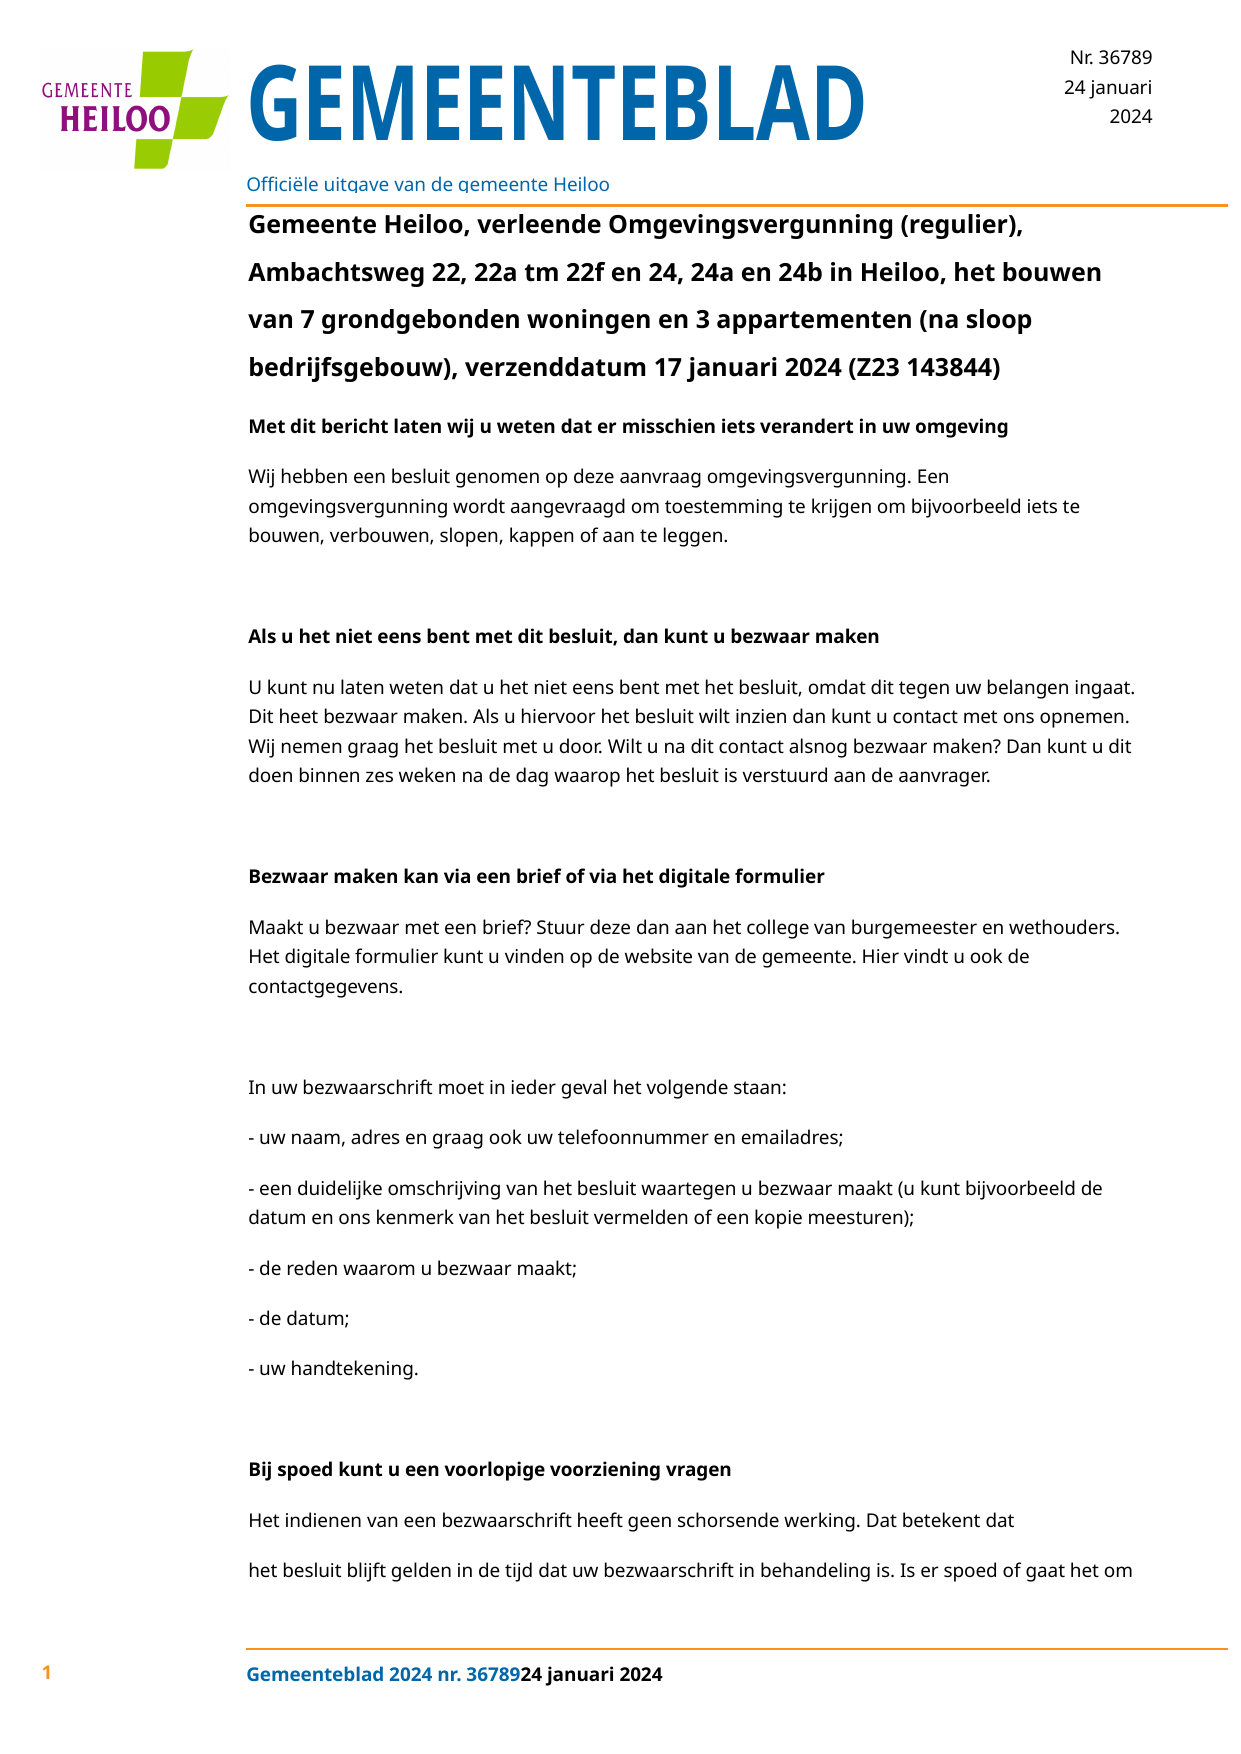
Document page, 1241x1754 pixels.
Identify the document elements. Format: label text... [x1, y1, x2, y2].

text Met dit bericht laten wij u weten dat er misschien iets verandert in uw omgeving [248, 413, 1152, 439]
text - uw handtekening. [248, 1356, 1152, 1381]
text Als u het niet eens bent met dit besluit, dan kunt u bezwaar maken [248, 623, 1152, 649]
text - de datum; [248, 1305, 1152, 1331]
picture [41, 47, 231, 172]
text Maakt u bezwaar met een brief? Stuur deze dan aan het college van burgemeester en wethouders. Het digitale formulier kunt u vinden op de website van de gemeente. Hier vindt u ook de contactgegevens. [248, 914, 1152, 999]
text Bij spoed kunt u een voorlopige voorziening vragen [248, 1456, 1152, 1482]
text U kunt nu laten weten dat u het niet eens bent met het besluit, omdat dit tegen uw belangen ingaat. Dit heet bezwaar maken. Als u hiervoor het besluit wilt inzien dan kunt u contact met ons opnemen. Wij nemen graag het besluit met u door. Wilt u na dit contact alsnog bezwaar maken? Dan kunt u dit doen binnen zes weken na de dag waarop het besluit is verstuurd aan de aanvrager. [248, 674, 1152, 788]
text - uw naam, adres en graag ook uw telefoonnummer en emailadres; [248, 1124, 1152, 1150]
text Bezwaar maken kan via een brief of via het digitale formulier [248, 863, 1152, 889]
text Wij hebben een besluit genomen op deze aanvraag omgevingsvergunning. Een omgevingsvergunning wordt aangevraagd om toestemming te krijgen om bijvoorbeeld iets te bouwen, verbouwen, slopen, kappen of aan te leggen. [248, 463, 1152, 548]
text het besluit blijft gelden in de tijd dat uw bezwaarschrift in behandeling is. Is er spoed of gaat het om [248, 1557, 1152, 1583]
text Gemeente Heiloo, verleende Omgevingsvergunning (regulier), Ambachtsweg 22, 22a tm 22f en 24, 24a en 24b in Heiloo, het bouwen van 7 grondgebonden woningen en 3 appartementen (na sloop bedrijfsgebouw), verzenddatum 17 januari 2024 (Z23 143844) [248, 207, 1152, 384]
text Het indienen van een bezwaarschrift heeft geen schorsende werking. Dat betekent dat [248, 1507, 1152, 1533]
text - de reden waarom u bezwaar maakt; [248, 1255, 1152, 1281]
text - een duidelijke omschrijving van het besluit waartegen u bezwaar maakt (u kunt bijvoorbeeld de datum en ons kenmerk van het besluit vermelden of een kopie meesturen); [248, 1175, 1152, 1230]
text In uw bezwaarschrift moet in ieder geval het volgende staan: [248, 1074, 1152, 1100]
